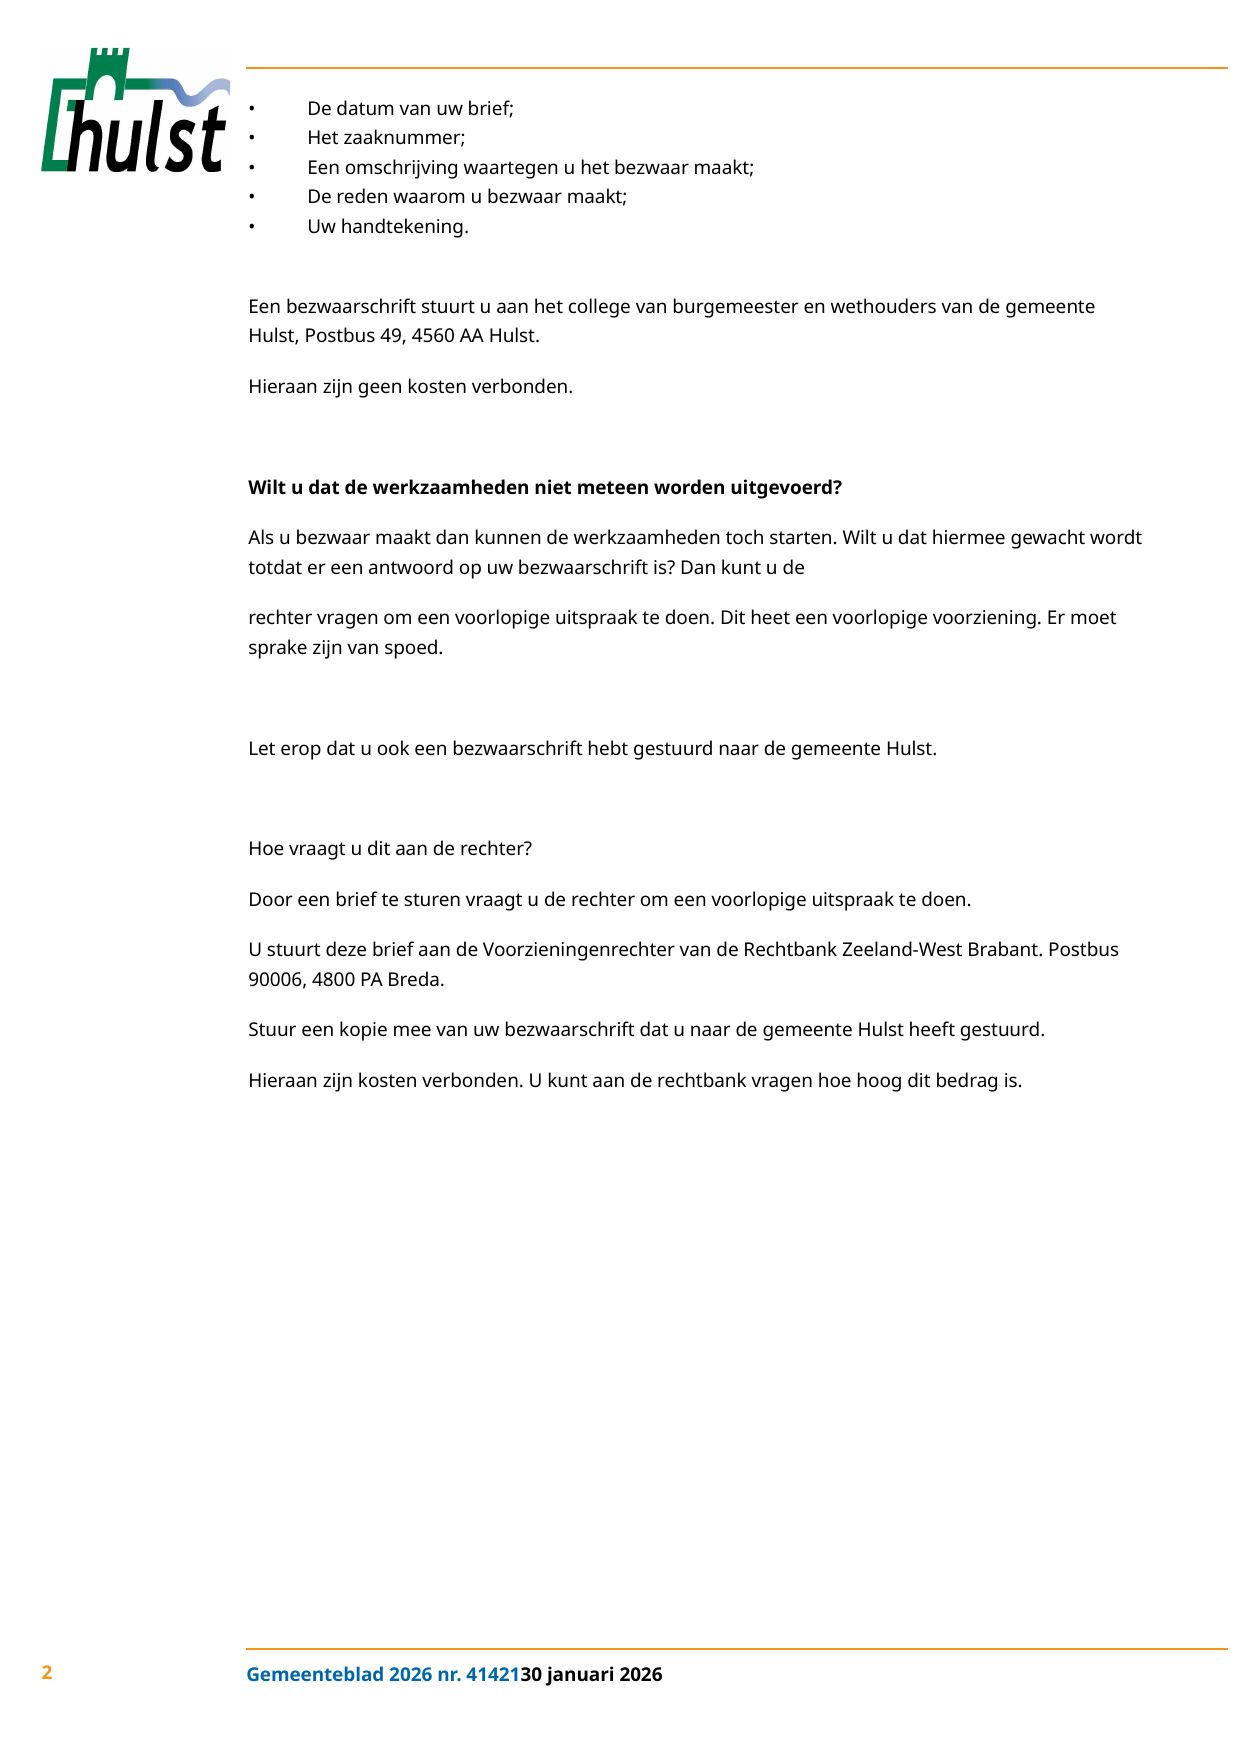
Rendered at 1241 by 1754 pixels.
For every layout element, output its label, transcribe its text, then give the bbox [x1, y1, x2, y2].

text Hieraan zijn kosten verbonden. U kunt aan de rechtbank vragen hoe hoog dit bedrag is. [248, 1067, 1152, 1093]
list De reden waarom u bezwaar maakt; [248, 183, 1152, 209]
text Stuur een kopie mee van uw bezwaarschrift dat u naar de gemeente Hulst heeft gestuurd. [248, 1016, 1152, 1042]
text U stuurt deze brief aan de Voorzieningenrechter van de Rechtbank Zeeland-West Brabant. Postbus 90006, 4800 PA Breda. [248, 936, 1152, 992]
list Uw handtekening. [248, 213, 1152, 239]
text rechter vragen om een voorlopige uitspraak te doen. Dit heet een voorlopige voorziening. Er moet sprake zijn van spoed. [248, 604, 1152, 660]
list De datum van uw brief; [248, 95, 1152, 121]
list Het zaaknummer; [248, 124, 1152, 150]
text Wilt u dat de werkzaamheden niet meteen worden uitgevoerd? [248, 474, 1152, 500]
list Een omschrijving waartegen u het bezwaar maakt; [248, 154, 1152, 180]
text Door een brief te sturen vraagt u de rechter om een voorlopige uitspraak te doen. [248, 886, 1152, 912]
text Hieraan zijn geen kosten verbonden. [248, 373, 1152, 399]
text Als u bezwaar maakt dan kunnen de werkzaamheden toch starten. Wilt u dat hiermee gewacht wordt totdat er een antwoord op uw bezwaarschrift is? Dan kunt u de [248, 524, 1152, 580]
text Hoe vraagt u dit aan de rechter? [248, 836, 1152, 861]
text Een bezwaarschrift stuurt u aan het college van burgemeester en wethouders van de gemeente Hulst, Postbus 49, 4560 AA Hulst. [248, 293, 1152, 348]
text Let erop dat u ook een bezwaarschrift hebt gestuurd naar de gemeente Hulst. [248, 735, 1152, 761]
picture [41, 47, 231, 172]
